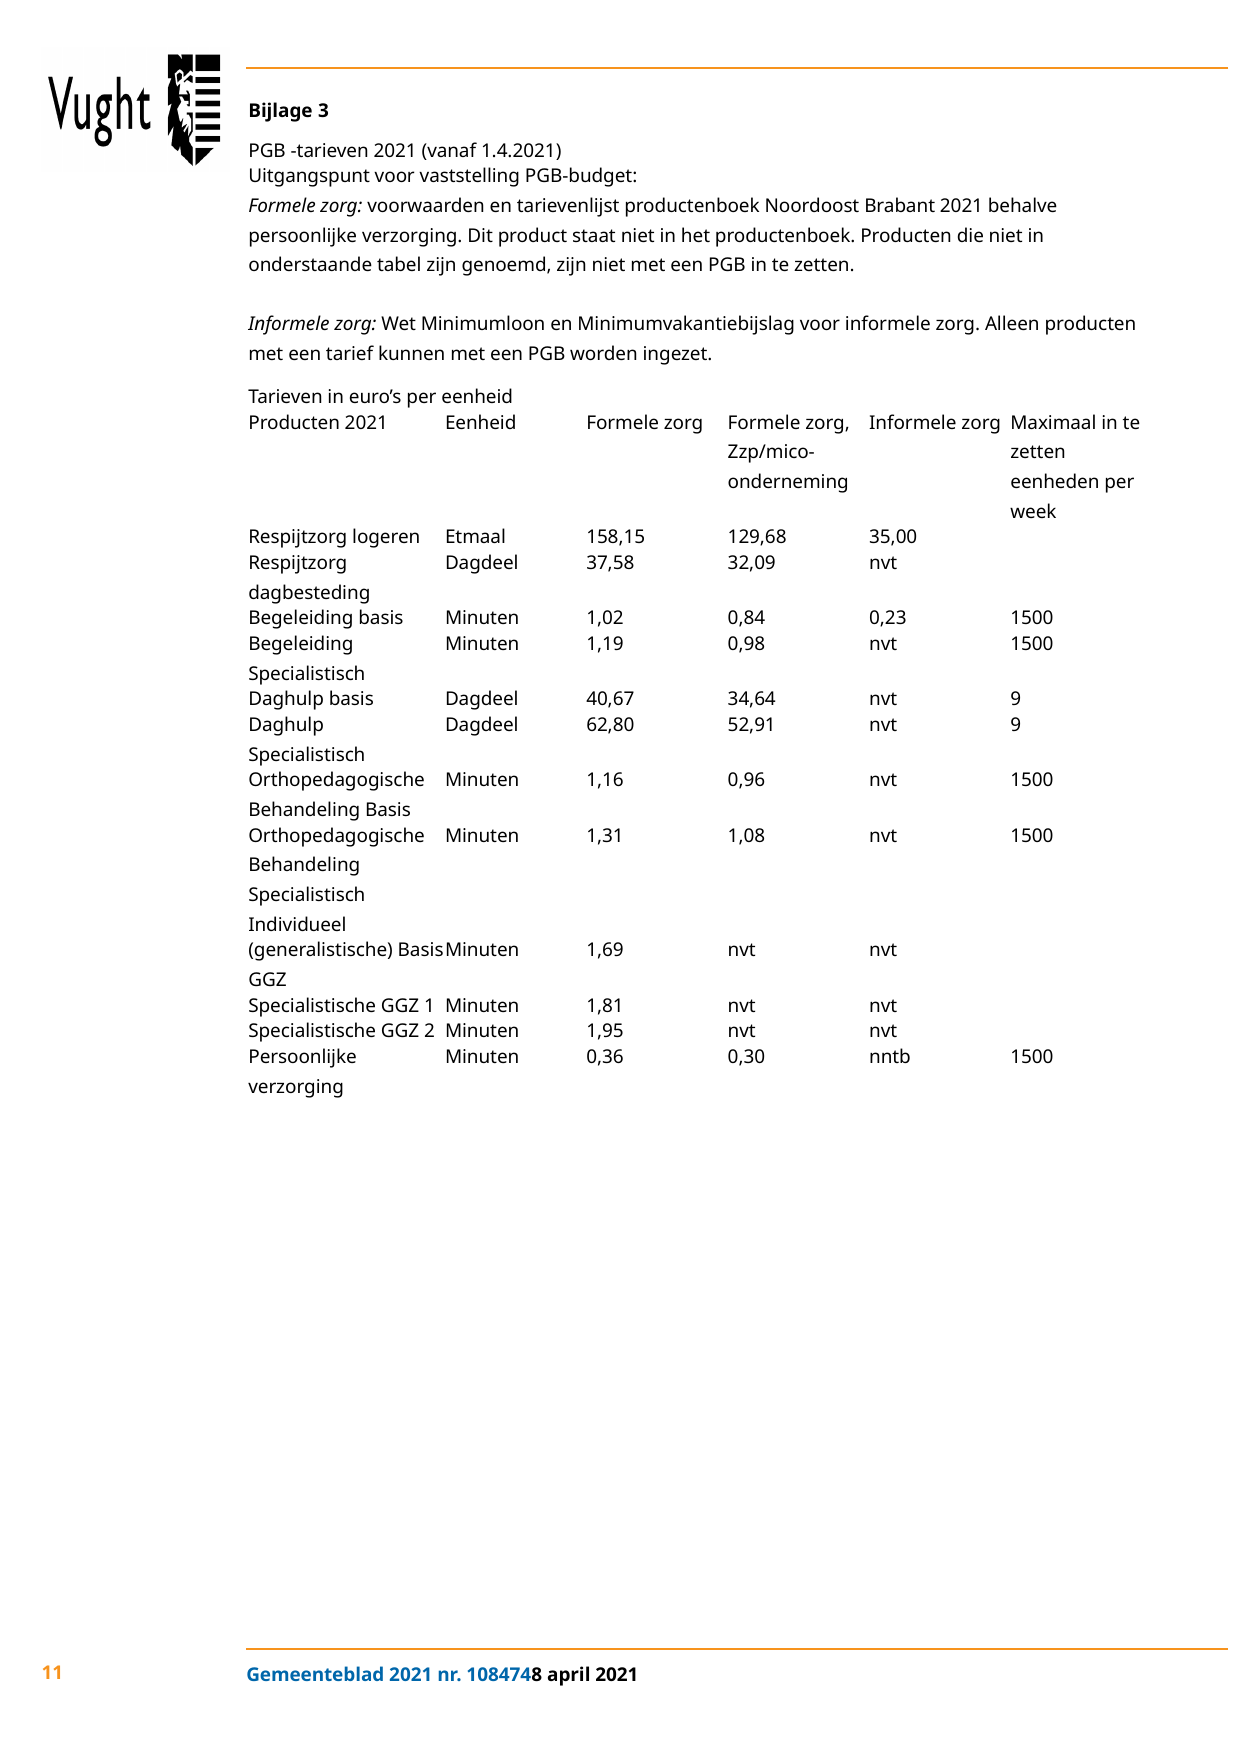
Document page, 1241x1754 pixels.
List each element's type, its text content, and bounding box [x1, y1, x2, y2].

table_cell 0,30 [728, 1043, 869, 1098]
table_cell 1,69 [586, 936, 727, 992]
text Bijlage 3 [248, 95, 1152, 123]
table_cell 0,84 [728, 605, 869, 630]
table_cell Minuten [445, 1018, 586, 1043]
table_cell 1500 [1010, 605, 1152, 630]
table_cell nntb [869, 1043, 1010, 1098]
table_cell 1500 [1010, 630, 1152, 686]
table_cell 0,98 [728, 630, 869, 686]
table_cell nvt [869, 936, 1010, 992]
table_header Formele zorg [586, 409, 727, 523]
table_cell Orthopedagogische Behandeling Specialistisch Individueel [248, 822, 445, 936]
table_cell [1010, 1018, 1152, 1043]
table_cell nvt [728, 992, 869, 1017]
table_cell 52,91 [728, 711, 869, 767]
table_cell nvt [869, 1018, 1010, 1043]
table_cell 1500 [1010, 767, 1152, 822]
table_cell 1,31 [586, 822, 727, 936]
table_cell Minuten [445, 767, 586, 822]
table_cell 1,81 [586, 992, 727, 1017]
table_cell [1010, 549, 1152, 604]
table_cell nvt [728, 1018, 869, 1043]
table_cell nvt [869, 992, 1010, 1017]
table_cell 1,02 [586, 605, 727, 630]
table_cell Dagdeel [445, 686, 586, 711]
table_header Eenheid [445, 409, 586, 523]
table_cell Etmaal [445, 524, 586, 549]
text PGB -tarieven 2021 (vanaf 1.4.2021) [248, 137, 1152, 163]
table_cell Minuten [445, 630, 586, 686]
table_cell nvt [869, 822, 1010, 936]
table_cell Specialistische GGZ 1 [248, 992, 445, 1017]
table_cell 0,36 [586, 1043, 727, 1098]
table_header Maximaal in te zetten eenheden per week [1010, 409, 1152, 523]
table_cell [1010, 936, 1152, 992]
table_cell 1,16 [586, 767, 727, 822]
table_cell nvt [869, 630, 1010, 686]
table_header Producten 2021 [248, 409, 445, 523]
table_cell Minuten [445, 992, 586, 1017]
table_cell 158,15 [586, 524, 727, 549]
table_cell Respijtzorg logeren [248, 524, 445, 549]
table_cell Begeleiding Specialistisch [248, 630, 445, 686]
table_cell 1,19 [586, 630, 727, 686]
table_cell 35,00 [869, 524, 1010, 549]
table_cell 1,08 [728, 822, 869, 936]
table_cell [1010, 524, 1152, 549]
table_cell 129,68 [728, 524, 869, 549]
table_cell nvt [869, 686, 1010, 711]
picture [41, 47, 231, 172]
table_cell Orthopedagogische Behandeling Basis [248, 767, 445, 822]
table_cell Respijtzorg dagbesteding [248, 549, 445, 604]
table_cell nvt [869, 711, 1010, 767]
table_cell Minuten [445, 936, 586, 992]
table_cell 0,23 [869, 605, 1010, 630]
text Uitgangspunt voor vaststelling PGB-budget: [248, 163, 1152, 188]
table_cell 62,80 [586, 711, 727, 767]
table_header Formele zorg, Zzp/mico-onderneming [728, 409, 869, 523]
table_cell Dagdeel [445, 711, 586, 767]
table_cell Daghulp Specialistisch [248, 711, 445, 767]
table_cell 34,64 [728, 686, 869, 711]
table_cell Minuten [445, 605, 586, 630]
table_cell Dagdeel [445, 549, 586, 604]
table_cell Daghulp basis [248, 686, 445, 711]
table_cell nvt [728, 936, 869, 992]
table_header Informele zorg [869, 409, 1010, 523]
table_cell 1500 [1010, 1043, 1152, 1098]
table_cell Persoonlijke verzorging [248, 1043, 445, 1098]
table_cell nvt [869, 767, 1010, 822]
text Formele zorg: voorwaarden en tarievenlijst productenboek Noordoost Brabant 2021 behalve persoonlijke verzorging. Dit product staat niet in het productenboek. Producten die niet in onderstaande tabel zijn genoemd, zijn niet met een PGB in te zetten. [248, 192, 1152, 277]
table_cell [1010, 992, 1152, 1017]
table_cell 9 [1010, 686, 1152, 711]
table_cell (generalistische) Basis GGZ [248, 936, 445, 992]
table_cell nvt [869, 549, 1010, 604]
table_cell Minuten [445, 822, 586, 936]
table_cell 1,95 [586, 1018, 727, 1043]
table_cell 37,58 [586, 549, 727, 604]
table_cell 9 [1010, 711, 1152, 767]
table_cell 40,67 [586, 686, 727, 711]
table_cell Specialistische GGZ 2 [248, 1018, 445, 1043]
table_cell 32,09 [728, 549, 869, 604]
text Informele zorg: Wet Minimumloon en Minimumvakantiebijslag voor informele zorg. Alleen producten met een tarief kunnen met een PGB worden ingezet. [248, 311, 1152, 366]
text Tarieven in euro’s per eenheid [248, 383, 1152, 409]
table_cell 1500 [1010, 822, 1152, 936]
table_cell 0,96 [728, 767, 869, 822]
table_cell Begeleiding basis [248, 605, 445, 630]
table_cell Minuten [445, 1043, 586, 1098]
